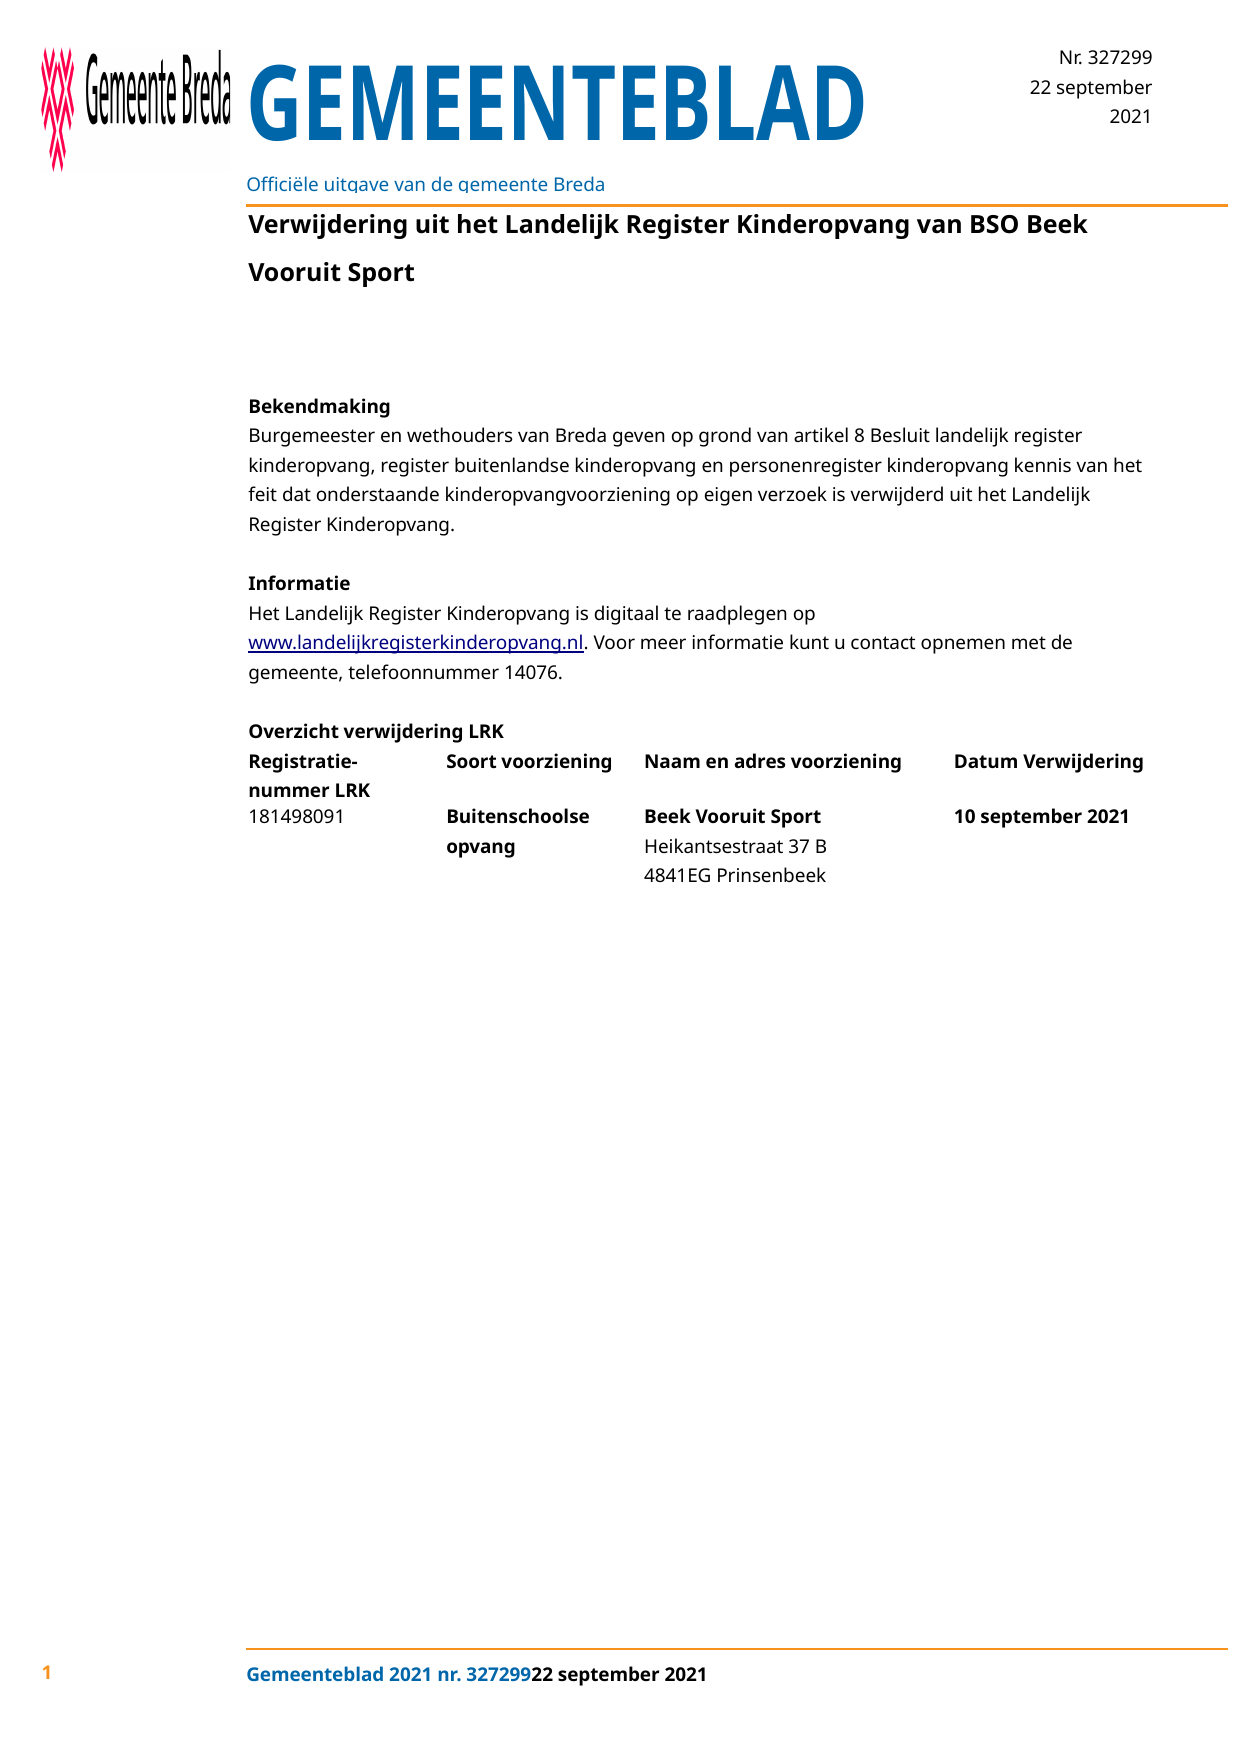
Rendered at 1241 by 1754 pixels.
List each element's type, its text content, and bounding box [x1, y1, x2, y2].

table_header Datum Verwijdering [954, 748, 1152, 803]
text Informatie [248, 570, 1152, 596]
table_cell Beek Vooruit Sport Heikantsestraat 37 B 4841EG Prinsenbeek [644, 803, 954, 918]
text Verwijdering uit het Landelijk Register Kinderopvang van BSO Beek Vooruit Sport [248, 207, 1152, 288]
table_cell Buitenschoolse opvang [446, 803, 644, 918]
text Overzicht verwijdering LRK [248, 718, 1152, 744]
text Burgemeester en wethouders van Breda geven op grond van artikel 8 Besluit landelijk register kinderopvang, register buitenlandse kinderopvang en personenregister kinderopvang kennis van het feit dat onderstaande kinderopvangvoorziening op eigen verzoek is verwijderd uit het Landelijk Register Kinderopvang. [248, 422, 1152, 537]
table_header Naam en adres voorziening [644, 748, 954, 803]
table_header Registratie- nummer LRK [248, 748, 446, 803]
table_cell 181498091 [248, 803, 446, 918]
table_cell 10 september 2021 [954, 803, 1152, 918]
text Het Landelijk Register Kinderopvang is digitaal te raadplegen op www.landelijkregisterkinderopvang.nl. Voor meer informatie kunt u contact opnemen met de gemeente, telefoonnummer 14076. [248, 600, 1152, 685]
picture [41, 47, 231, 172]
text Bekendmaking [248, 393, 1152, 419]
table_header Soort voorziening [446, 748, 644, 803]
